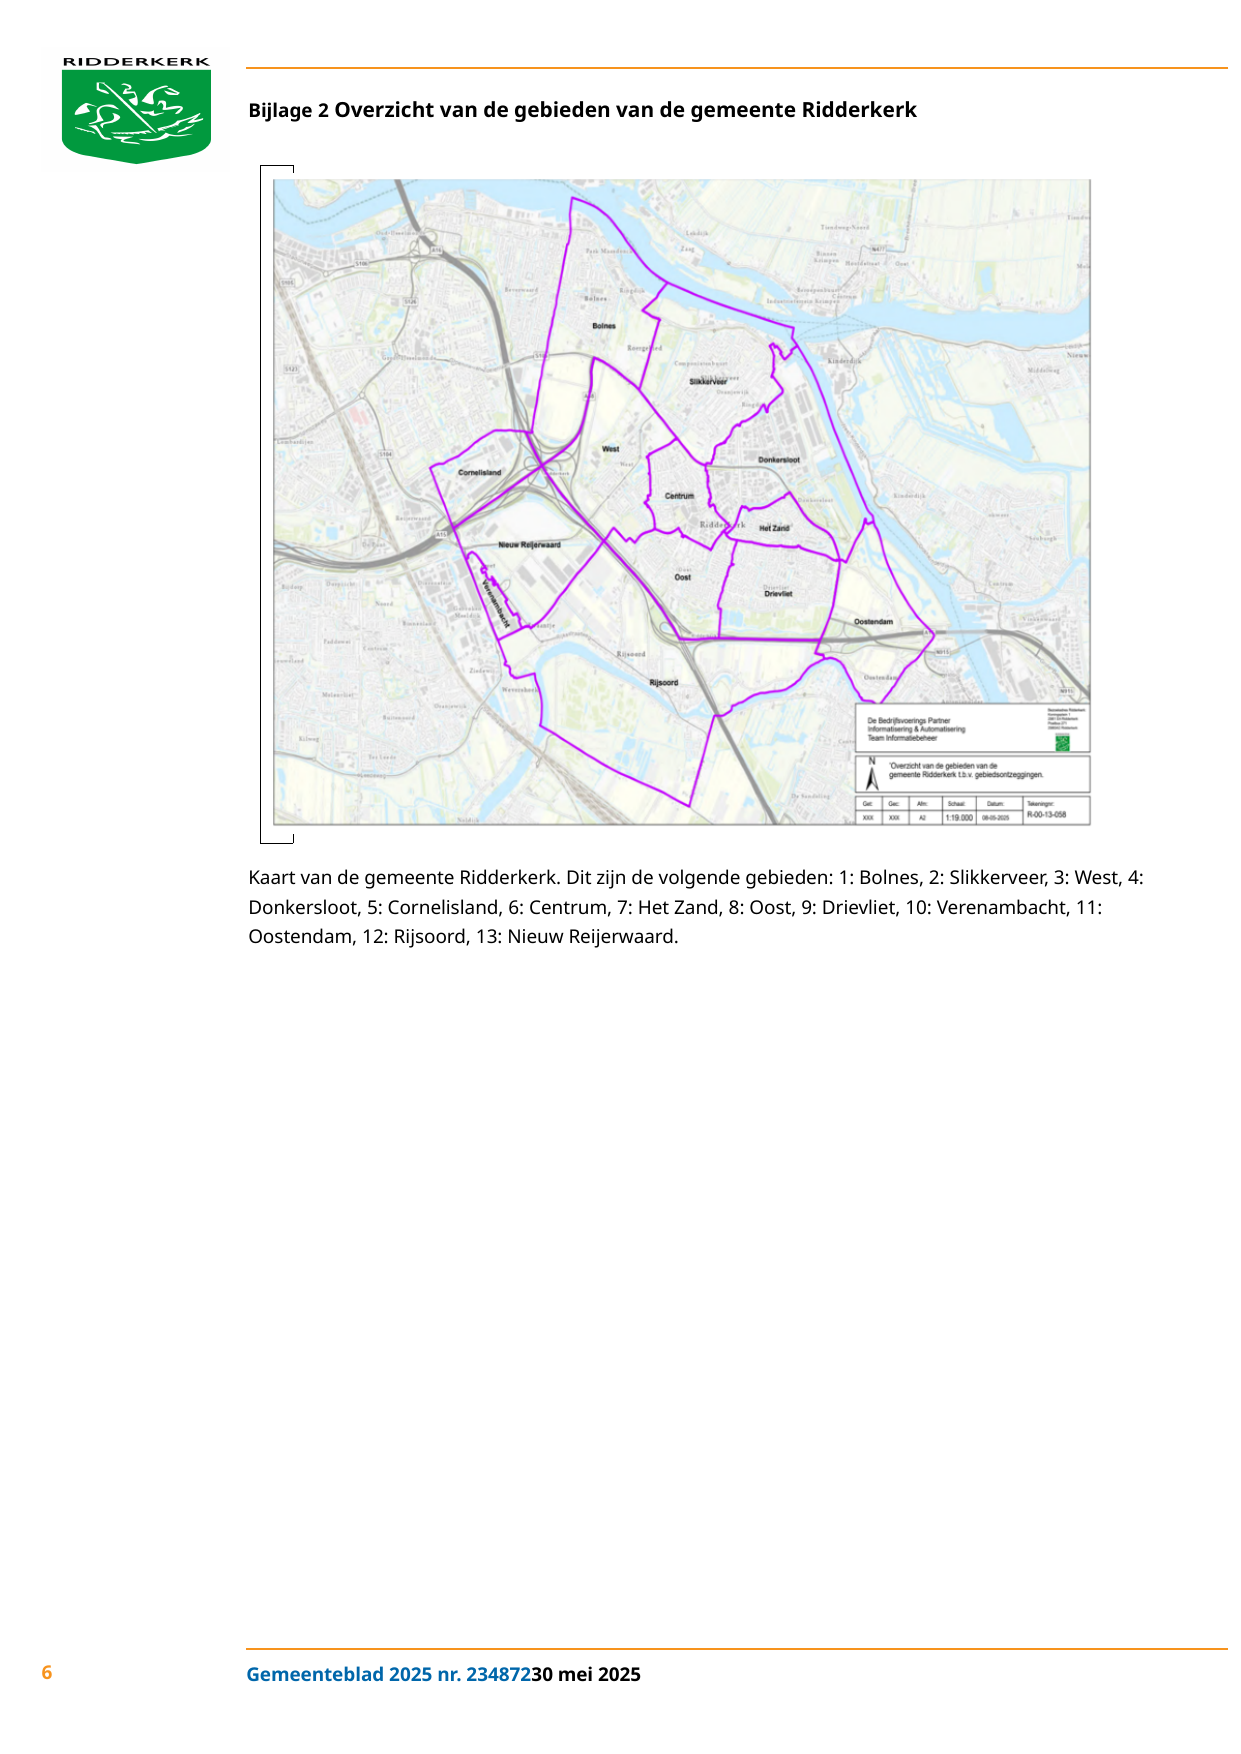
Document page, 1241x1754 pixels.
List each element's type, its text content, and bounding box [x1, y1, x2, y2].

picture [41, 47, 231, 172]
picture [268, 173, 1096, 834]
text Bijlage 2 Overzicht van de gebieden van de gemeente Ridderkerk [248, 95, 1152, 123]
text Kaart van de gemeente Ridderkerk. Dit zijn de volgende gebieden: 1: Bolnes, 2: Slikkerveer, 3: West, 4: Donkersloot, 5: Cornelisland, 6: Centrum, 7: Het Zand, 8: Oost, 9: Drievliet, 10: Verenambacht, 11: Oostendam, 12: Rijsoord, 13: Nieuw Reijerwaard. [248, 864, 1152, 949]
